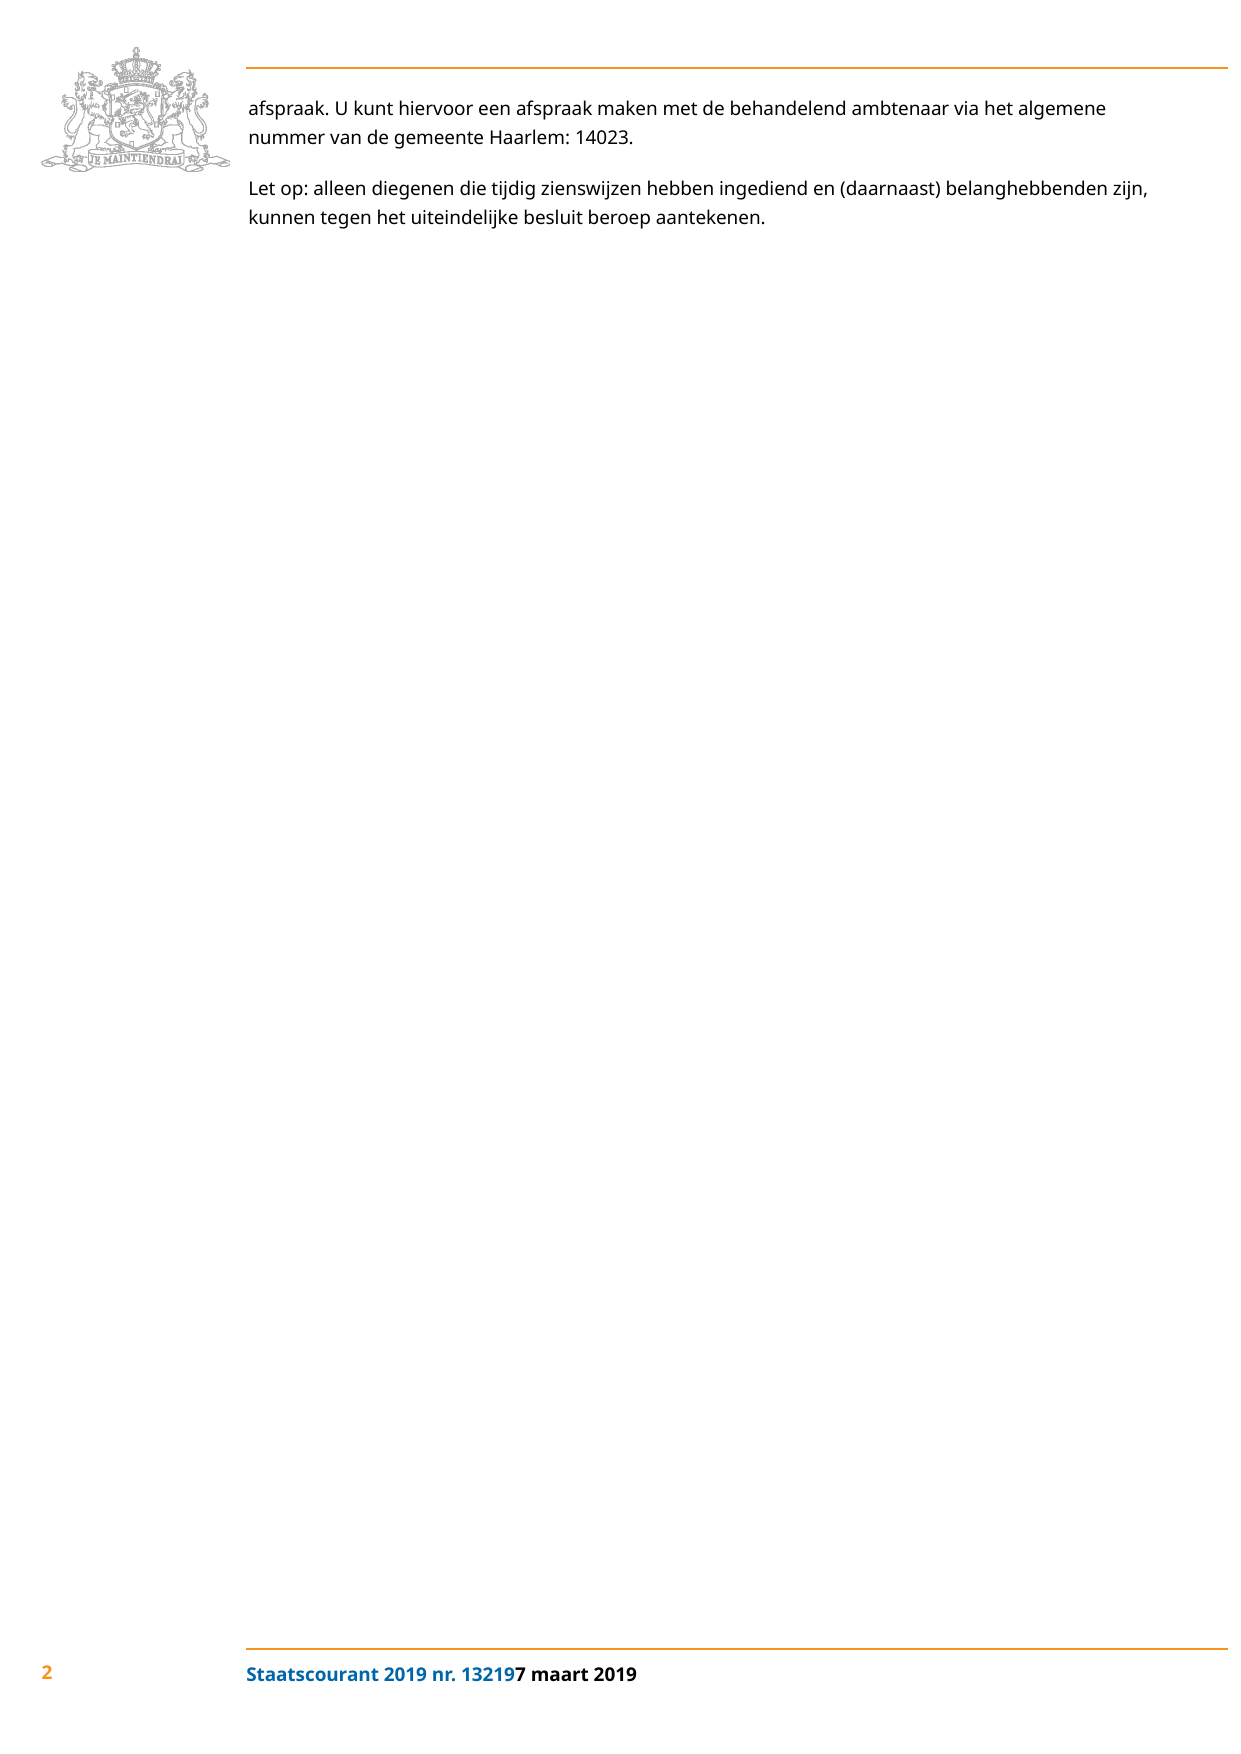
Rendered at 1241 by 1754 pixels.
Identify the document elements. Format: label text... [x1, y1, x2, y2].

text Let op: alleen diegenen die tijdig zienswijzen hebben ingediend en (daarnaast) belanghebbenden zijn, kunnen tegen het uiteindelijke besluit beroep aantekenen. [248, 175, 1152, 230]
picture [41, 47, 231, 172]
text afspraak. U kunt hiervoor een afspraak maken met de behandelend ambtenaar via het algemene nummer van de gemeente Haarlem: 14023. [248, 95, 1152, 150]
